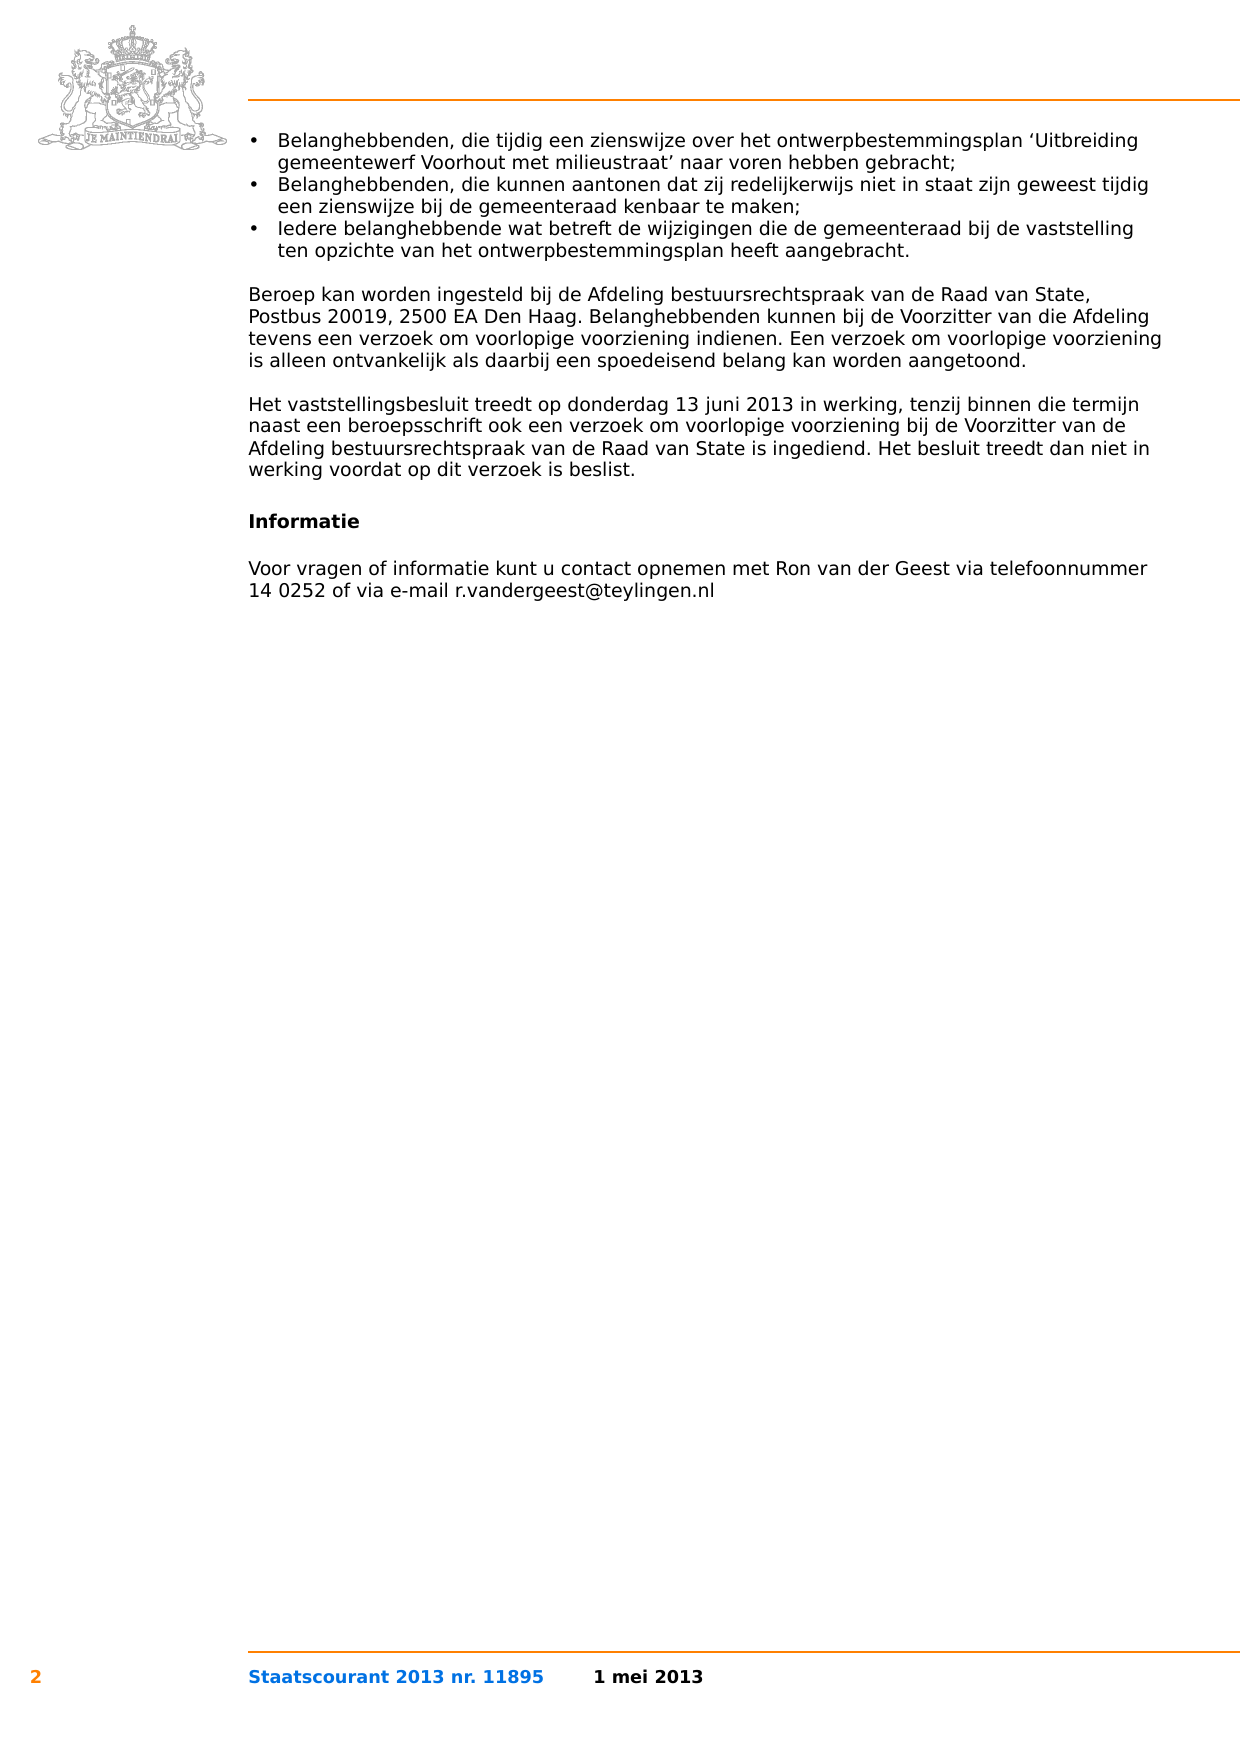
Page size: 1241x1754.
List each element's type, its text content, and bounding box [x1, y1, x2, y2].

text Beroep kan worden ingesteld bij de Afdeling bestuursrechtspraak van de Raad van State, Postbus 20019, 2500 EA Den Haag. Belanghebbenden kunnen bij de Voorzitter van die Afdeling tevens een verzoek om voorlopige voorziening indienen. Een verzoek om voorlopige voorziening is alleen ontvankelijk als daarbij een spoedeisend belang kan worden aangetoond. [248, 284, 1163, 372]
subtitle Informatie [248, 511, 1163, 533]
text Voor vragen of informatie kunt u contact opnemen met Ron van der Geest via telefoonnummer 14 0252 of via e-mail r.vandergeest@teylingen.nl [248, 558, 1163, 602]
text • Iedere belanghebbende wat betreft de wijzigingen die de gemeenteraad bij de vaststelling ten opzichte van het ontwerpbestemmingsplan heeft aangebracht. [248, 218, 1163, 262]
text • Belanghebbenden, die tijdig een zienswijze over het ontwerpbestemmingsplan ‘Uitbreiding gemeentewerf Voorhout met milieustraat’ naar voren hebben gebracht; [248, 130, 1163, 174]
text Het vaststellingsbesluit treedt op donderdag 13 juni 2013 in werking, tenzij binnen die termijn naast een beroepsschrift ook een verzoek om voorlopige voorziening bij de Voorzitter van de Afdeling bestuursrechtspraak van de Raad van State is ingediend. Het besluit treedt dan niet in werking voordat op dit verzoek is beslist. [248, 393, 1163, 481]
text • Belanghebbenden, die kunnen aantonen dat zij redelijkerwijs niet in staat zijn geweest tijdig een zienswijze bij de gemeenteraad kenbaar te maken; [248, 174, 1163, 218]
picture [38, 25, 227, 150]
